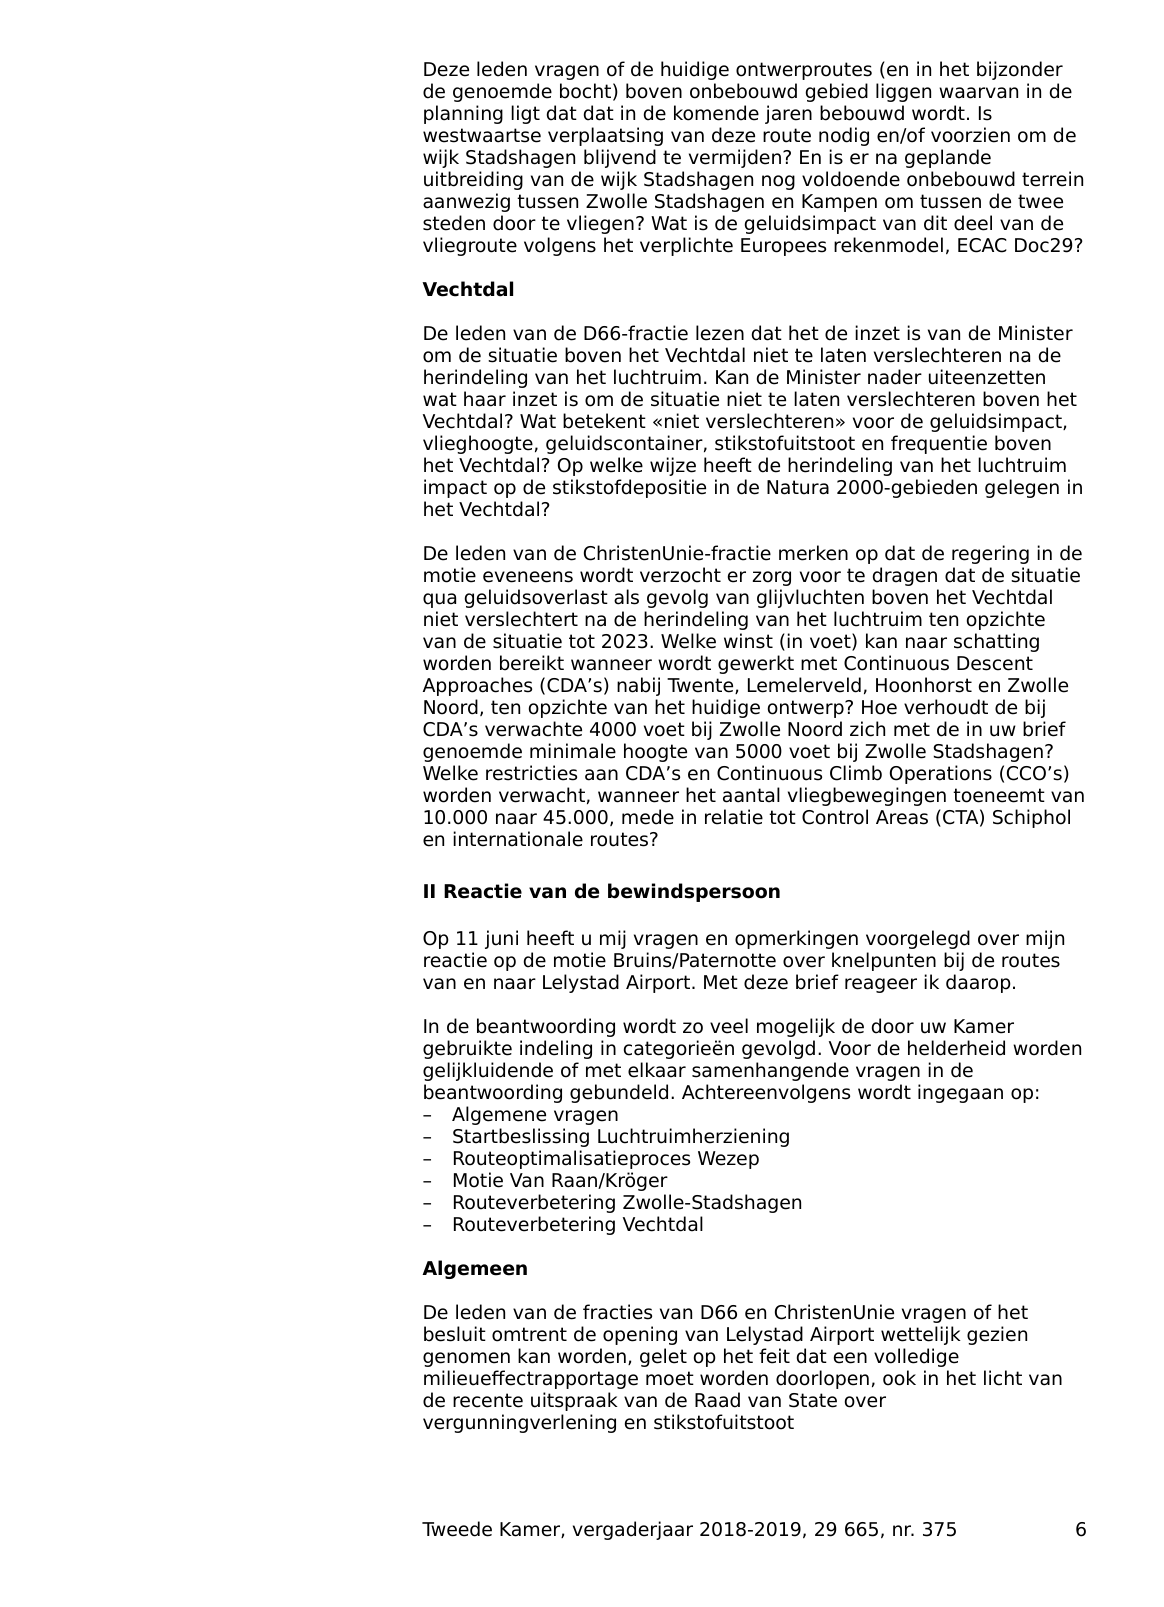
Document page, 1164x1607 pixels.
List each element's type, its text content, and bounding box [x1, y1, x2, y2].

text – Motie Van Raan/Kröger [422, 1170, 1087, 1192]
text De leden van de D66-fractie lezen dat het de inzet is van de Minister om de situatie boven het Vechtdal niet te laten verslechteren na de herindeling van het luchtruim. Kan de Minister nader uiteenzetten wat haar inzet is om de situatie niet te laten verslechteren boven het Vechtdal? Wat betekent «niet verslechteren» voor de geluidsimpact, vlieghoogte, geluidscontainer, stikstofuitstoot en frequentie boven het Vechtdal? Op welke wijze heeft de herindeling van het luchtruim impact op de stikstofdepositie in de Natura 2000-gebieden gelegen in het Vechtdal? [422, 323, 1087, 521]
text In de beantwoording wordt zo veel mogelijk de door uw Kamer gebruikte indeling in categorieën gevolgd. Voor de helderheid worden gelijkluidende of met elkaar samenhangende vragen in de beantwoording gebundeld. Achtereenvolgens wordt ingegaan op: [422, 1016, 1087, 1104]
subtitle Algemeen [422, 1258, 1087, 1280]
subtitle Vechtdal [422, 279, 1087, 301]
text – Startbeslissing Luchtruimherziening [422, 1126, 1087, 1148]
text – Routeverbetering Zwolle-Stadshagen [422, 1192, 1087, 1214]
text – Algemene vragen [422, 1104, 1087, 1126]
text Deze leden vragen of de huidige ontwerproutes (en in het bijzonder de genoemde bocht) boven onbebouwd gebied liggen waarvan in de planning ligt dat dat in de komende jaren bebouwd wordt. Is westwaartse verplaatsing van deze route nodig en/of voorzien om de wijk Stadshagen blijvend te vermijden? En is er na geplande uitbreiding van de wijk Stadshagen nog voldoende onbebouwd terrein aanwezig tussen Zwolle Stadshagen en Kampen om tussen de twee steden door te vliegen? Wat is de geluidsimpact van dit deel van de vliegroute volgens het verplichte Europees rekenmodel, ECAC Doc29? [422, 59, 1087, 257]
text – Routeoptimalisatieproces Wezep [422, 1148, 1087, 1170]
text De leden van de ChristenUnie-fractie merken op dat de regering in de motie eveneens wordt verzocht er zorg voor te dragen dat de situatie qua geluidsoverlast als gevolg van glijvluchten boven het Vechtdal niet verslechtert na de herindeling van het luchtruim ten opzichte van de situatie tot 2023. Welke winst (in voet) kan naar schatting worden bereikt wanneer wordt gewerkt met Continuous Descent Approaches (CDA’s) nabij Twente, Lemelerveld, Hoonhorst en Zwolle Noord, ten opzichte van het huidige ontwerp? Hoe verhoudt de bij CDA’s verwachte 4000 voet bij Zwolle Noord zich met de in uw brief genoemde minimale hoogte van 5000 voet bij Zwolle Stadshagen? Welke restricties aan CDA’s en Continuous Climb Operations (CCO’s) worden verwacht, wanneer het aantal vliegbewegingen toeneemt van 10.000 naar 45.000, mede in relatie tot Control Areas (CTA) Schiphol en internationale routes? [422, 543, 1087, 851]
text Op 11 juni heeft u mij vragen en opmerkingen voorgelegd over mijn reactie op de motie Bruins/Paternotte over knelpunten bij de routes van en naar Lelystad Airport. Met deze brief reageer ik daarop. [422, 928, 1087, 994]
text – Routeverbetering Vechtdal [422, 1214, 1087, 1236]
subtitle II Reactie van de bewindspersoon [422, 881, 1087, 903]
text De leden van de fracties van D66 en ChristenUnie vragen of het besluit omtrent de opening van Lelystad Airport wettelijk gezien genomen kan worden, gelet op het feit dat een volledige milieueffectrapportage moet worden doorlopen, ook in het licht van de recente uitspraak van de Raad van State over vergunningverlening en stikstofuitstoot [422, 1302, 1087, 1434]
